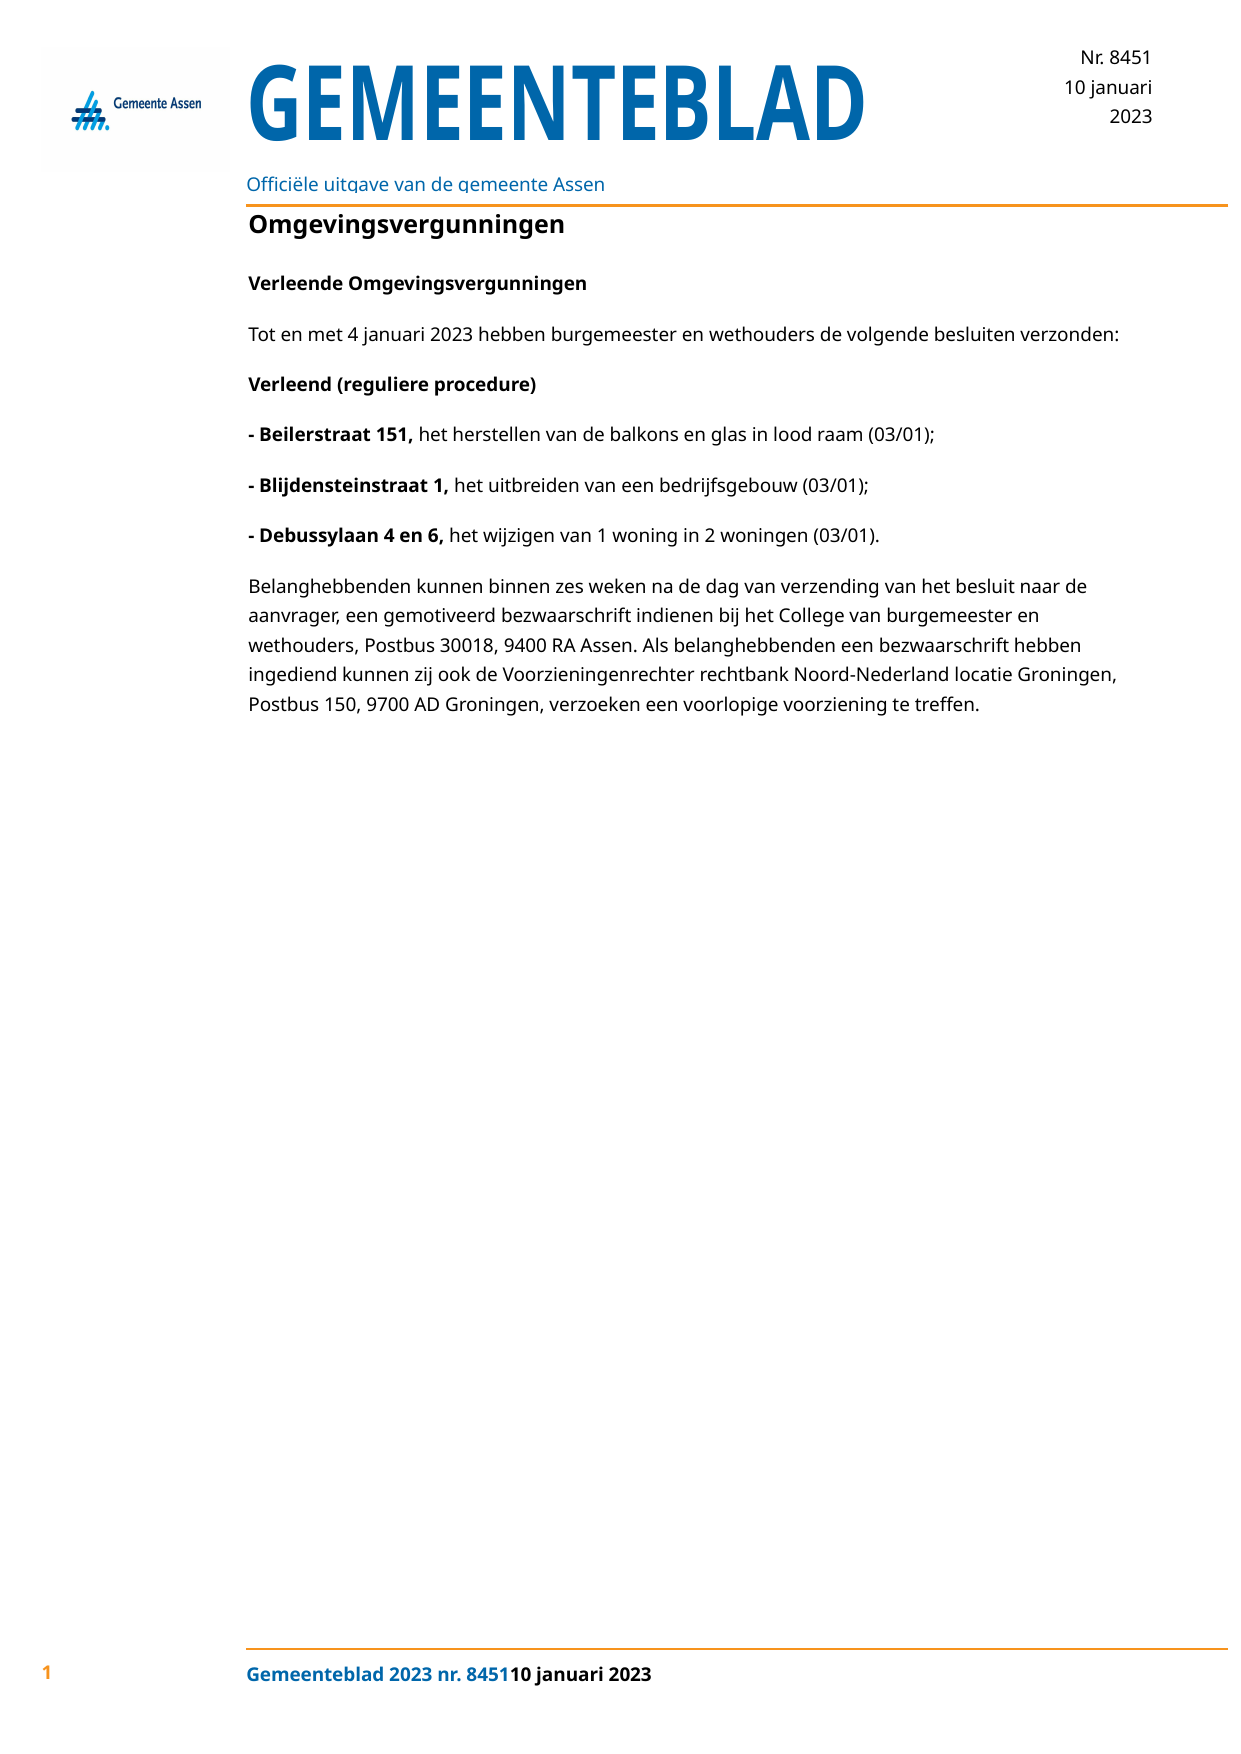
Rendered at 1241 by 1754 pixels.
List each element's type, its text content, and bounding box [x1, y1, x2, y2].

text Tot en met 4 januari 2023 hebben burgemeester en wethouders de volgende besluiten verzonden: [248, 321, 1152, 346]
picture [41, 47, 231, 172]
text Belanghebbenden kunnen binnen zes weken na de dag van verzending van het besluit naar de aanvrager, een gemotiveerd bezwaarschrift indienen bij het College van burgemeester en wethouders, Postbus 30018, 9400 RA Assen. Als belanghebbenden een bezwaarschrift hebben ingediend kunnen zij ook de Voorzieningenrechter rechtbank Noord-Nederland locatie Groningen, Postbus 150, 9700 AD Groningen, verzoeken een voorlopige voorziening te treffen. [248, 573, 1152, 717]
text Verleend (reguliere procedure) [248, 371, 1152, 397]
text Verleende Omgevingsvergunningen [248, 270, 1152, 296]
text Omgevingsvergunningen [248, 207, 1152, 241]
text - Blijdensteinstraat 1, het uitbreiden van een bedrijfsgebouw (03/01); [248, 472, 1152, 498]
text - Beilerstraat 151, het herstellen van de balkons en glas in lood raam (03/01); [248, 422, 1152, 447]
text - Debussylaan 4 en 6, het wijzigen van 1 woning in 2 woningen (03/01). [248, 522, 1152, 548]
